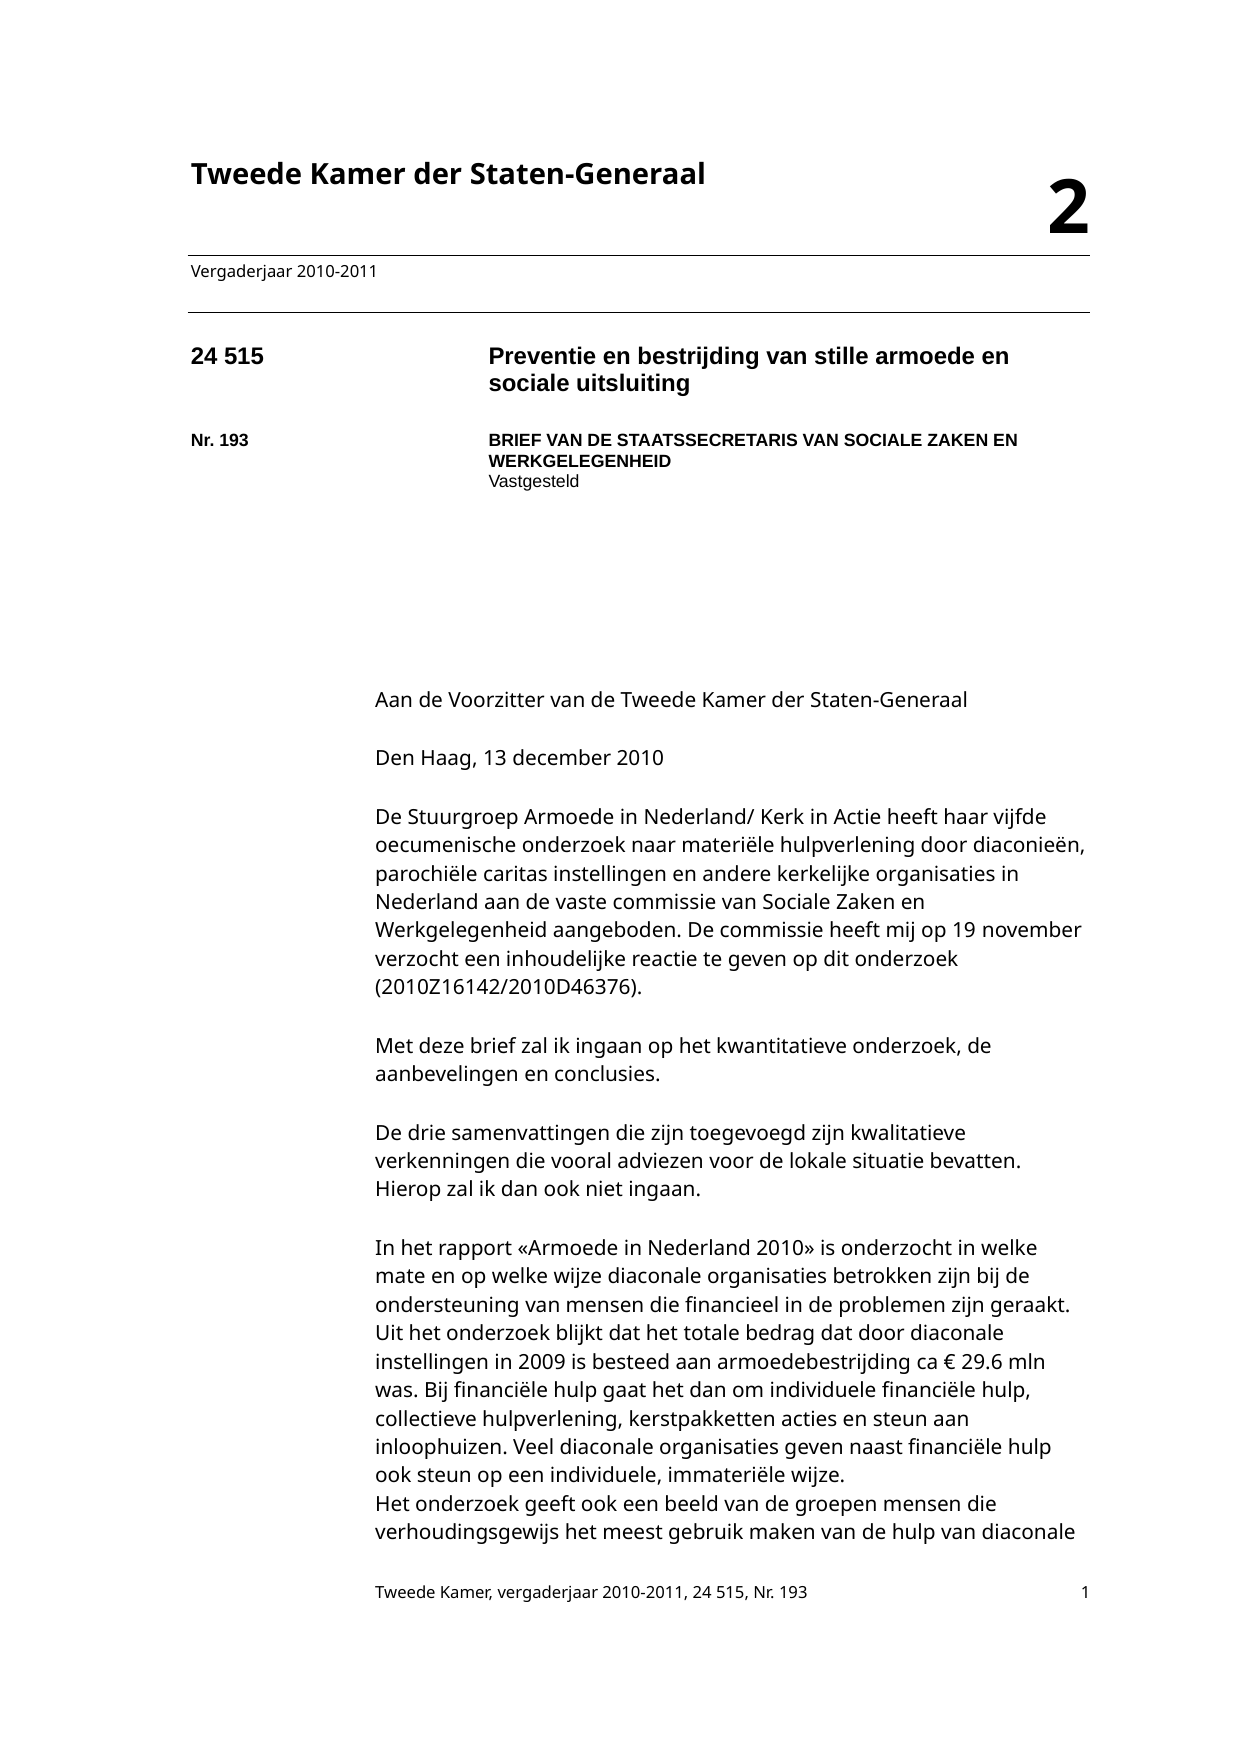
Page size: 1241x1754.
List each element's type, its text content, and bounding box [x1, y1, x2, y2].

text Uit het onderzoek blijkt dat het totale bedrag dat door diaconale instellingen in 2009 is besteed aan armoedebestrijding ca € 29.6 mln was. Bij financiële hulp gaat het dan om individuele financiële hulp, collectieve hulpverlening, kerstpakketten acties en steun aan inloophuizen. Veel diaconale organisaties geven naast financiële hulp ook steun op een individuele, immateriële wijze. [375, 1318, 1090, 1489]
text De Stuurgroep Armoede in Nederland/ Kerk in Actie heeft haar vijfde oecumenische onderzoek naar materiële hulpverlening door diaconieën, parochiële caritas instellingen en andere kerkelijke organisaties in Nederland aan de vaste commissie van Sociale Zaken en Werkgelegenheid aangeboden. De commissie heeft mij op 19 november verzocht een inhoudelijke reactie te geven op dit onderzoek (2010Z16142/2010D46376). [375, 802, 1090, 1001]
table_header Tweede Kamer der Staten-Generaal [188, 150, 909, 255]
text De drie samenvattingen die zijn toegevoegd zijn kwalitatieve verkenningen die vooral adviezen voor de lokale situatie bevatten. Hierop zal ik dan ook niet ingaan. [375, 1118, 1090, 1203]
table_cell [485, 313, 1090, 339]
table_cell Nr. 193 [188, 427, 485, 566]
table_cell Preventie en bestrijding van stille armoede en sociale uitsluiting [485, 339, 1090, 427]
table_cell Vergaderjaar 2010-2011 [188, 256, 485, 312]
table_cell BRIEF VAN DE STAATSSECRETARIS VAN SOCIALE ZAKEN EN WERKGELEGENHEID Vastgesteld [485, 427, 1090, 566]
text In het rapport «Armoede in Nederland 2010» is onderzocht in welke mate en op welke wijze diaconale organisaties betrokken zijn bij de ondersteuning van mensen die financieel in de problemen zijn geraakt. [375, 1233, 1090, 1318]
table_cell [485, 256, 1090, 312]
text Het onderzoek geeft ook een beeld van de groepen mensen die verhoudingsgewijs het meest gebruik maken van de hulp van diaconale [375, 1489, 1090, 1546]
text Met deze brief zal ik ingaan op het kwantitatieve onderzoek, de aanbevelingen en conclusies. [375, 1031, 1090, 1088]
text Den Haag, 13 december 2010 [375, 743, 1090, 772]
table_header 2 [910, 150, 1090, 255]
table_cell 24 515 [188, 339, 485, 427]
table_cell [188, 313, 485, 339]
text Aan de Voorzitter van de Tweede Kamer der Staten-Generaal [375, 685, 1090, 713]
